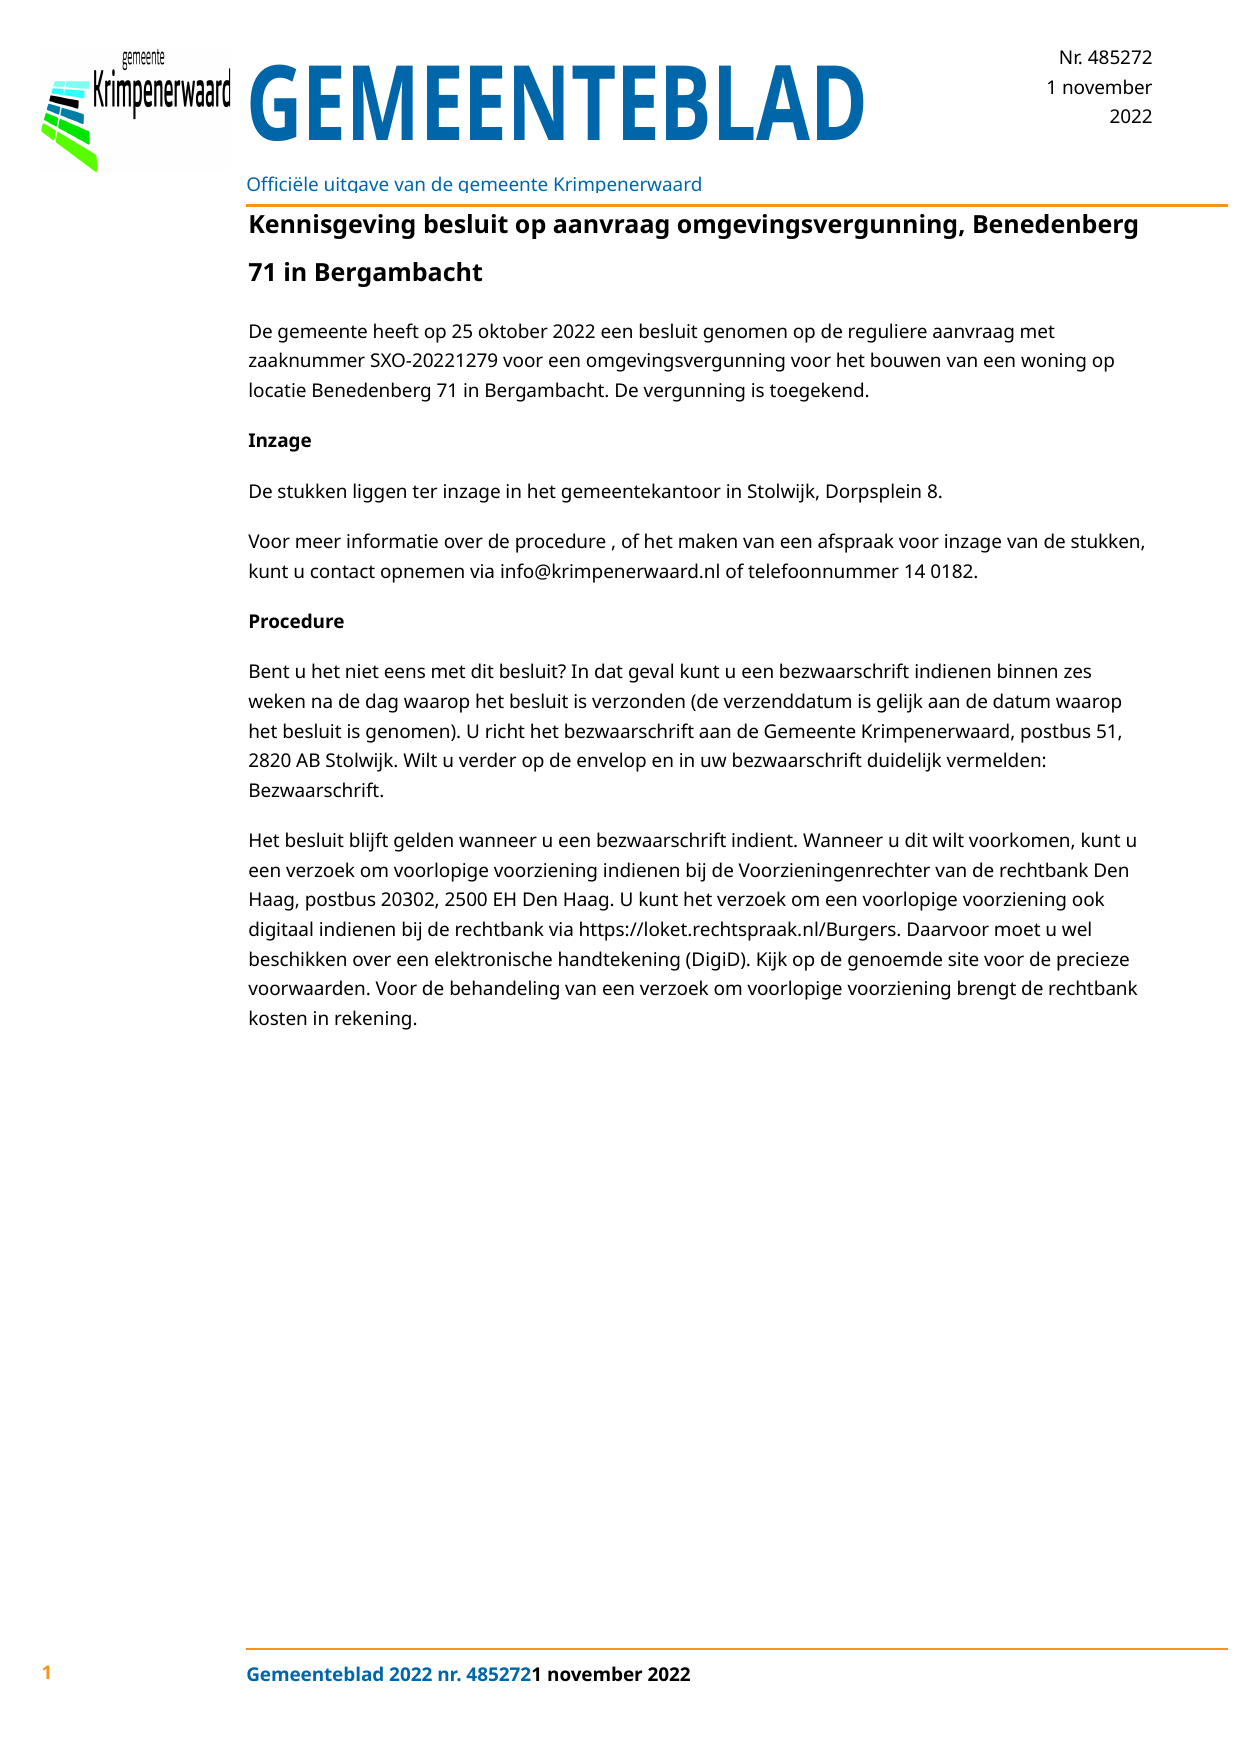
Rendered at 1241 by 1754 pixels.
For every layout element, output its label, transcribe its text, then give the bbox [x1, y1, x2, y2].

text De gemeente heeft op 25 oktober 2022 een besluit genomen op de reguliere aanvraag met zaaknummer SXO-20221279 voor een omgevingsvergunning voor het bouwen van een woning op locatie Benedenberg 71 in Bergambacht. De vergunning is toegekend. [248, 318, 1152, 403]
text Voor meer informatie over de procedure , of het maken van een afspraak voor inzage van de stukken, kunt u contact opnemen via info@krimpenerwaard.nl of telefoonnummer 14 0182. [248, 528, 1152, 584]
picture [41, 47, 231, 172]
text Kennisgeving besluit op aanvraag omgevingsvergunning, Benedenberg 71 in Bergambacht [248, 207, 1152, 288]
text Het besluit blijft gelden wanneer u een bezwaarschrift indient. Wanneer u dit wilt voorkomen, kunt u een verzoek om voorlopige voorziening indienen bij de Voorzieningenrechter van de rechtbank Den Haag, postbus 20302, 2500 EH Den Haag. U kunt het verzoek om een voorlopige voorziening ook digitaal indienen bij de rechtbank via https://loket.rechtspraak.nl/Burgers. Daarvoor moet u wel beschikken over een elektronische handtekening (DigiD). Kijk op de genoemde site voor de precieze voorwaarden. Voor de behandeling van een verzoek om voorlopige voorziening brengt de rechtbank kosten in rekening. [248, 827, 1152, 1031]
text Inzage [248, 427, 1152, 453]
text Procedure [248, 608, 1152, 634]
text Bent u het niet eens met dit besluit? In dat geval kunt u een bezwaarschrift indienen binnen zes weken na de dag waarop het besluit is verzonden (de verzenddatum is gelijk aan de datum waarop het besluit is genomen). U richt het bezwaarschrift aan de Gemeente Krimpenerwaard, postbus 51, 2820 AB Stolwijk. Wilt u verder op de envelop en in uw bezwaarschrift duidelijk vermelden: Bezwaarschrift. [248, 659, 1152, 803]
text De stukken liggen ter inzage in het gemeentekantoor in Stolwijk, Dorpsplein 8. [248, 478, 1152, 504]
